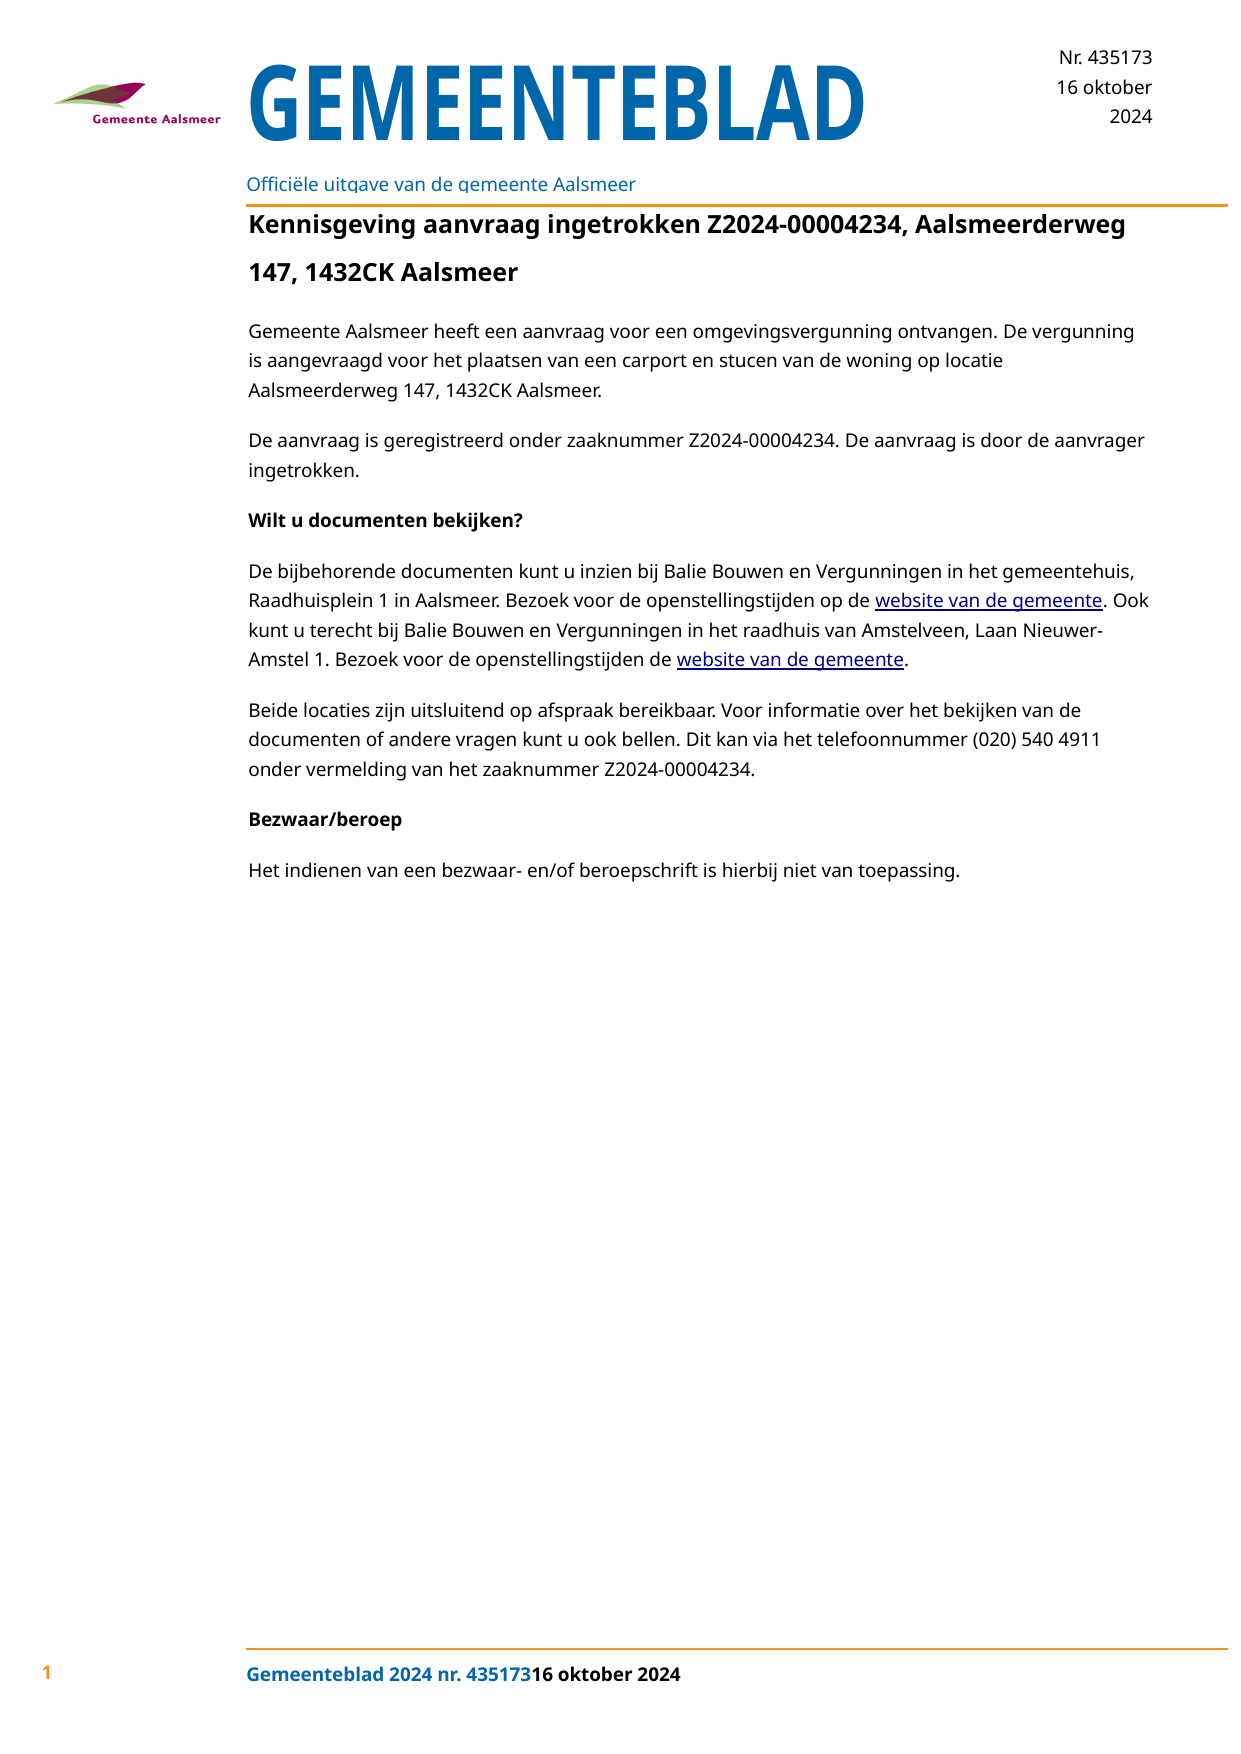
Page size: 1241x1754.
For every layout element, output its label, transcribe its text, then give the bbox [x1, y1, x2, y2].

text Het indienen van een bezwaar- en/of beroepschrift is hierbij niet van toepassing. [248, 857, 1152, 883]
text De aanvraag is geregistreerd onder zaaknummer Z2024-00004234. De aanvraag is door de aanvrager ingetrokken. [248, 427, 1152, 483]
text Bezwaar/beroep [248, 807, 1152, 832]
picture [41, 47, 231, 172]
text Wilt u documenten bekijken? [248, 507, 1152, 533]
text Kennisgeving aanvraag ingetrokken Z2024-00004234, Aalsmeerderweg 147, 1432CK Aalsmeer [248, 207, 1152, 288]
text De bijbehorende documenten kunt u inzien bij Balie Bouwen en Vergunningen in het gemeentehuis, Raadhuisplein 1 in Aalsmeer. Bezoek voor de openstellingstijden op de website van de gemeente. Ook kunt u terecht bij Balie Bouwen en Vergunningen in het raadhuis van Amstelveen, Laan Nieuwer-Amstel 1. Bezoek voor de openstellingstijden de website van de gemeente. [248, 558, 1152, 672]
text Beide locaties zijn uitsluitend op afspraak bereikbaar. Voor informatie over het bekijken van de documenten of andere vragen kunt u ook bellen. Dit kan via het telefoonnummer (020) 540 4911 onder vermelding van het zaaknummer Z2024-00004234. [248, 697, 1152, 782]
text Gemeente Aalsmeer heeft een aanvraag voor een omgevingsvergunning ontvangen. De vergunning is aangevraagd voor het plaatsen van een carport en stucen van de woning op locatie Aalsmeerderweg 147, 1432CK Aalsmeer. [248, 318, 1152, 403]
